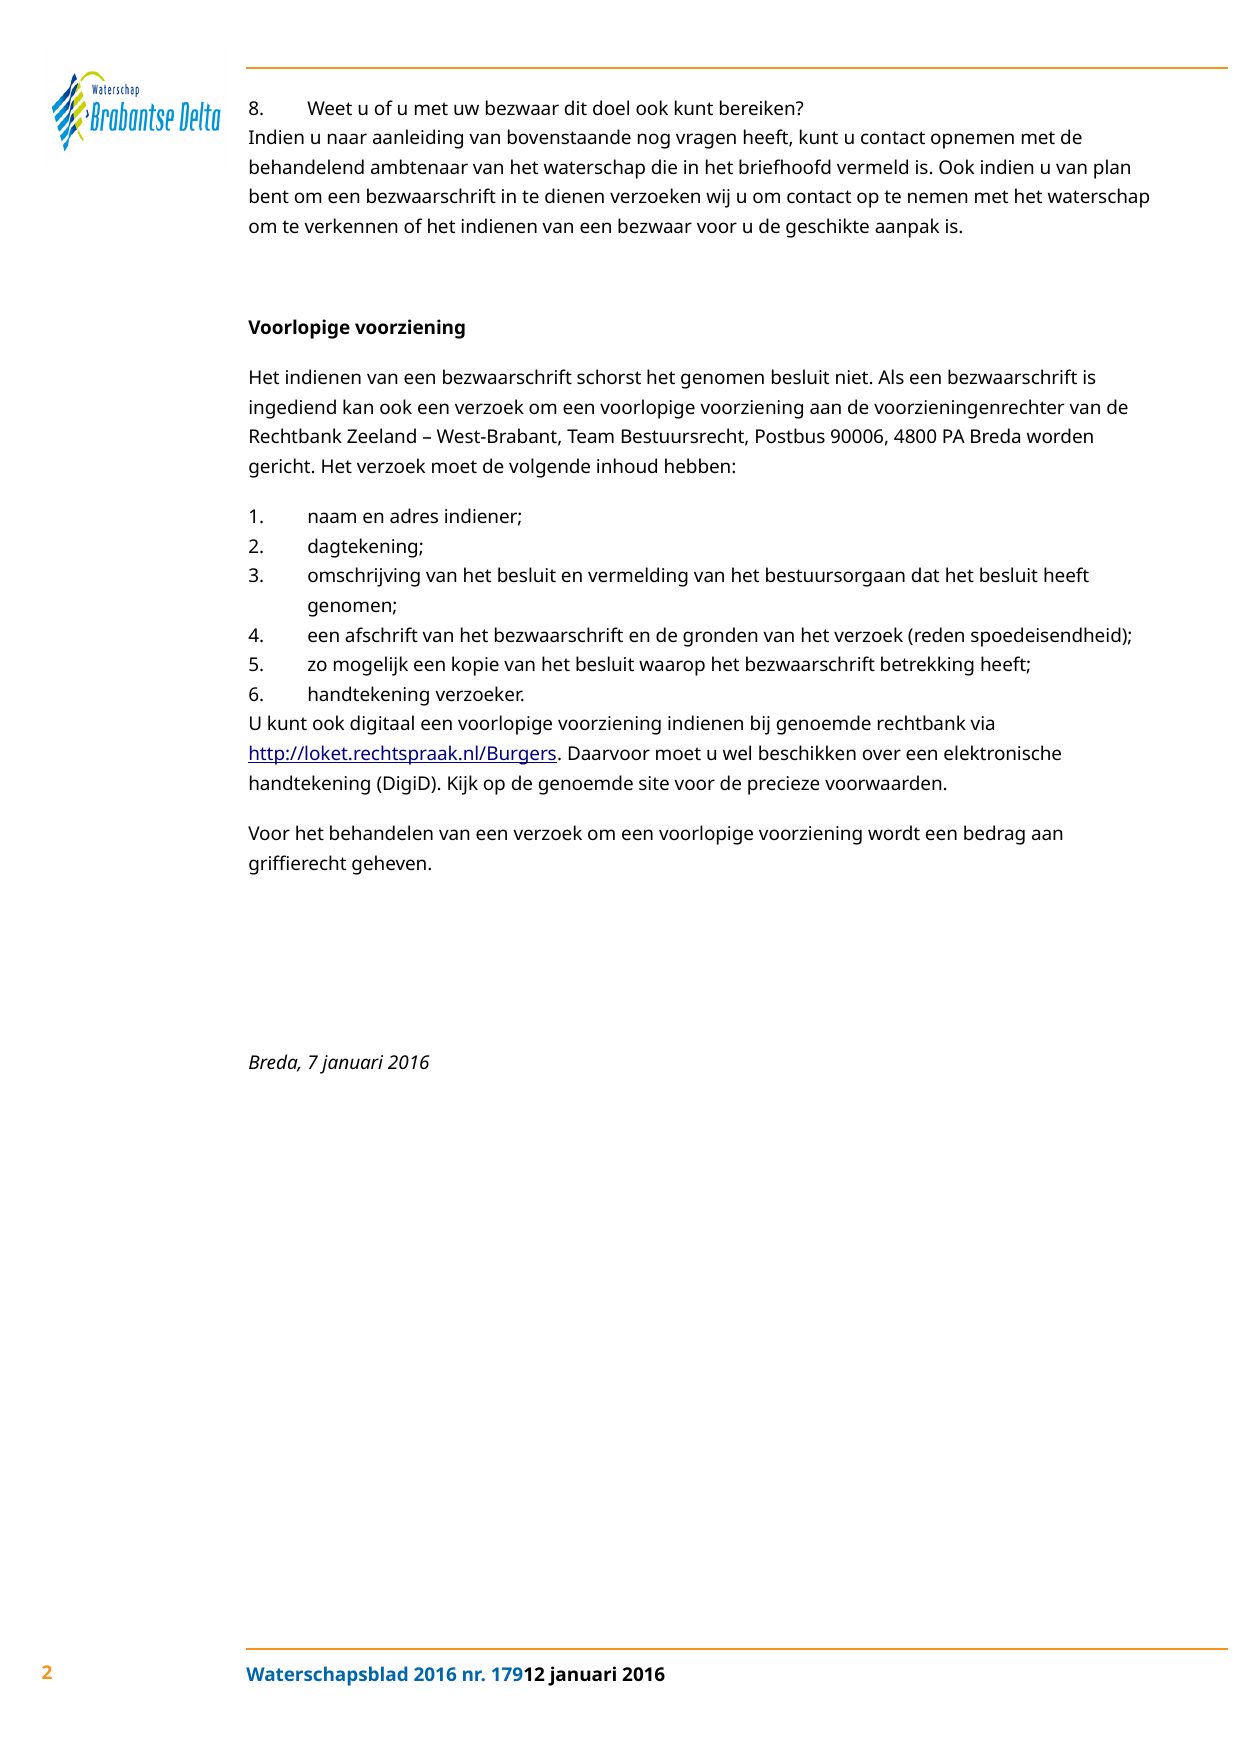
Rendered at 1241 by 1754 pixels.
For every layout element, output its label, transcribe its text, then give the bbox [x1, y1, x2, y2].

text U kunt ook digitaal een voorlopige voorziening indienen bij genoemde rechtbank via http://loket.rechtspraak.nl/Burgers. Daarvoor moet u wel beschikken over een elektronische handtekening (DigiD). Kijk op de genoemde site voor de precieze voorwaarden. [248, 711, 1152, 796]
list zo mogelijk een kopie van het besluit waarop het bezwaarschrift betrekking heeft; [248, 651, 1152, 677]
list Weet u of u met uw bezwaar dit doel ook kunt bereiken? [248, 95, 1152, 121]
list naam en adres indiener; [248, 503, 1152, 529]
text Het indienen van een bezwaarschrift schorst het genomen besluit niet. Als een bezwaarschrift is ingediend kan ook een verzoek om een voorlopige voorziening aan de voorzieningenrechter van de Rechtbank Zeeland – West-Brabant, Team Bestuursrecht, Postbus 90006, 4800 PA Breda worden gericht. Het verzoek moet de volgende inhoud hebben: [248, 364, 1152, 479]
list dagtekening; [248, 533, 1152, 559]
picture [41, 47, 231, 172]
text Breda, 7 januari 2016 [248, 1049, 1152, 1074]
list omschrijving van het besluit en vermelding van het bestuursorgaan dat het besluit heeft genomen; [248, 563, 1152, 618]
text Voor het behandelen van een verzoek om een voorlopige voorziening wordt een bedrag aan griffierecht geheven. [248, 820, 1152, 876]
list een afschrift van het bezwaarschrift en de gronden van het verzoek (reden spoedeisendheid); [248, 622, 1152, 648]
list handtekening verzoeker. [248, 681, 1152, 707]
text Indien u naar aanleiding van bovenstaande nog vragen heeft, kunt u contact opnemen met de behandelend ambtenaar van het waterschap die in het briefhoofd vermeld is. Ook indien u van plan bent om een bezwaarschrift in te dienen verzoeken wij u om contact op te nemen met het waterschap om te verkennen of het indienen van een bezwaar voor u de geschikte aanpak is. [248, 124, 1152, 239]
text Voorlopige voorziening [248, 314, 1152, 340]
